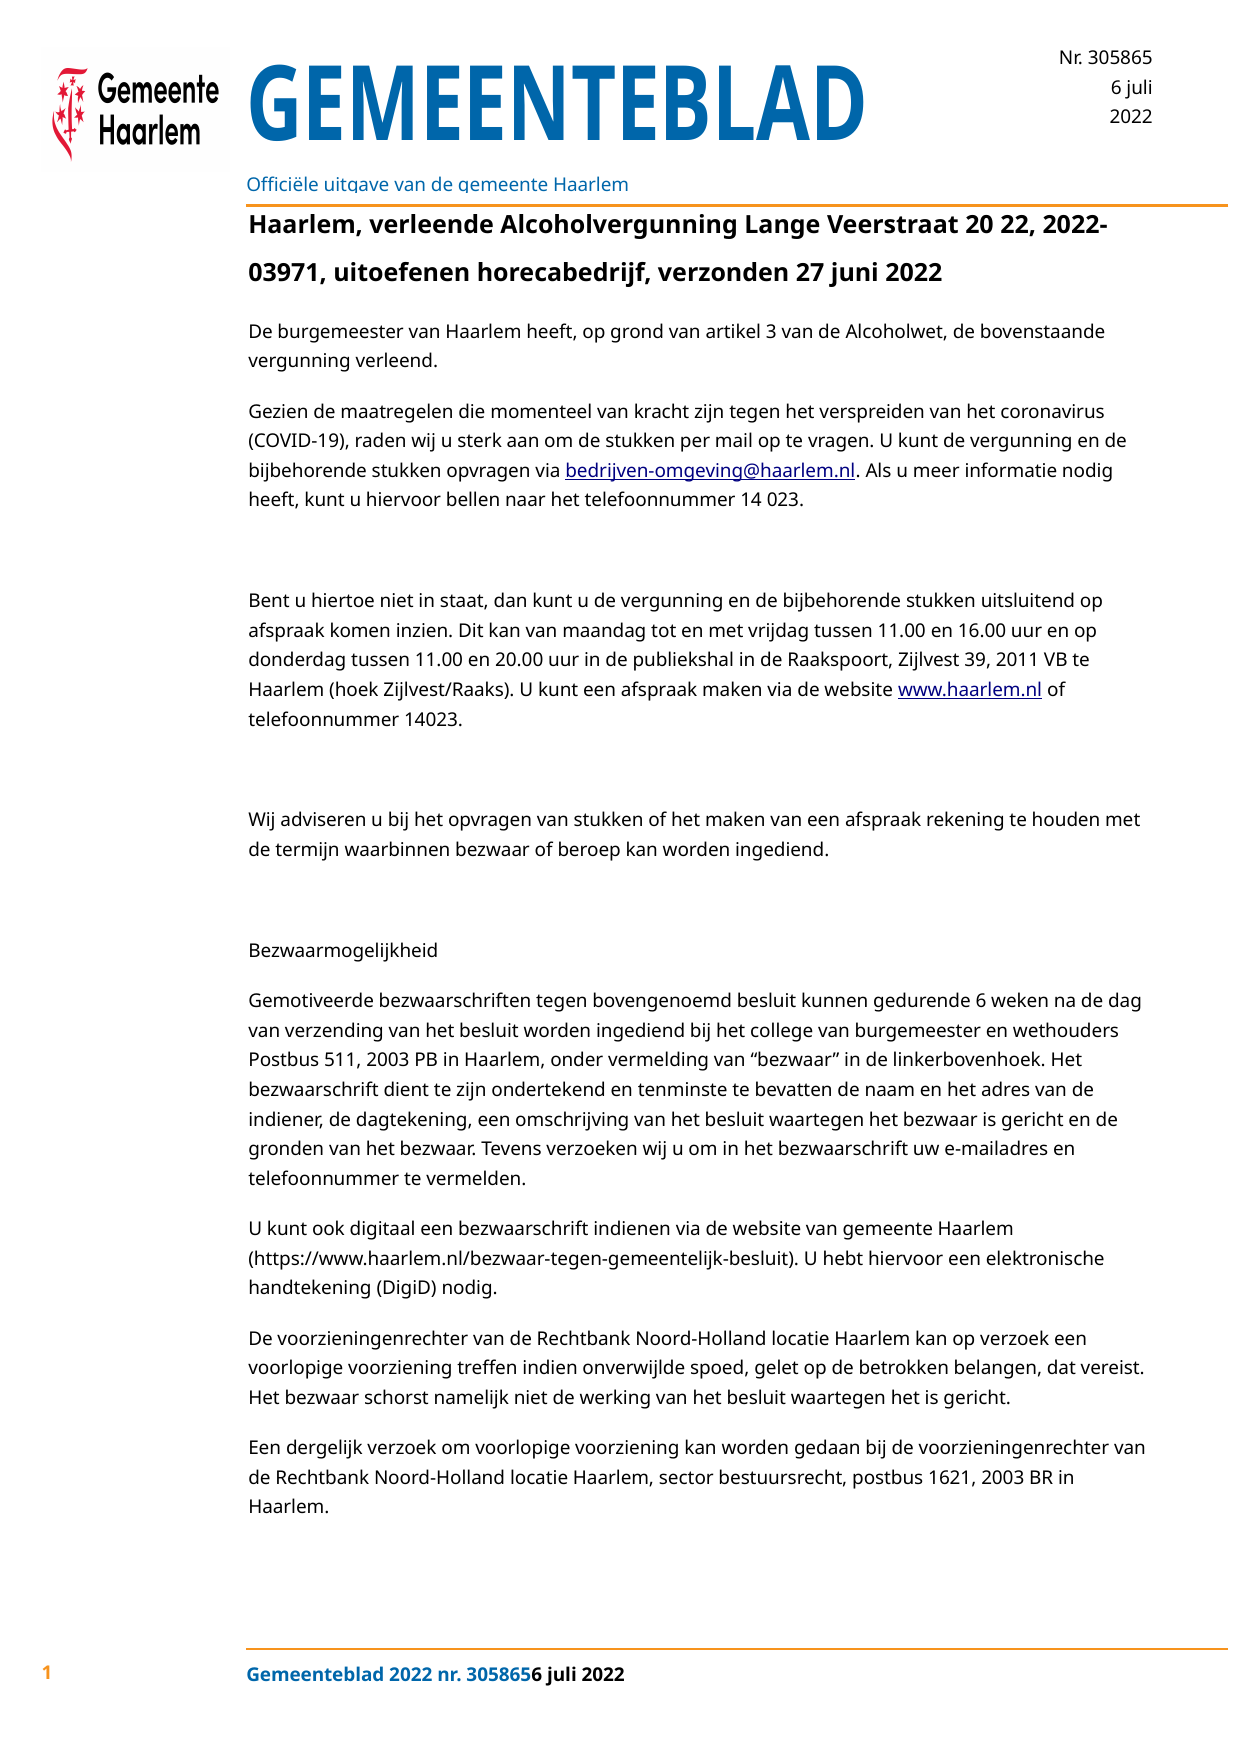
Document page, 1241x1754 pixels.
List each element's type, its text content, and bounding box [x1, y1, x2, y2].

text Gezien de maatregelen die momenteel van kracht zijn tegen het verspreiden van het coronavirus (COVID-19), raden wij u sterk aan om de stukken per mail op te vragen. U kunt de vergunning en de bijbehorende stukken opvragen via bedrijven-omgeving@haarlem.nl. Als u meer informatie nodig heeft, kunt u hiervoor bellen naar het telefoonnummer 14 023. [248, 398, 1152, 512]
text Bezwaarmogelijkheid [248, 937, 1152, 963]
text De voorzieningenrechter van de Rechtbank Noord-Holland locatie Haarlem kan op verzoek een voorlopige voorziening treffen indien onverwijlde spoed, gelet op de betrokken belangen, dat vereist. Het bezwaar schorst namelijk niet de werking van het besluit waartegen het is gericht. [248, 1325, 1152, 1410]
text Gemotiveerde bezwaarschriften tegen bovengenoemd besluit kunnen gedurende 6 weken na de dag van verzending van het besluit worden ingediend bij het college van burgemeester en wethouders Postbus 511, 2003 PB in Haarlem, onder vermelding van “bezwaar” in de linkerbovenhoek. Het bezwaarschrift dient te zijn ondertekend en tenminste te bevatten de naam en het adres van de indiener, de dagtekening, een omschrijving van het besluit waartegen het bezwaar is gericht en de gronden van het bezwaar. Tevens verzoeken wij u om in het bezwaarschrift uw e-mailadres en telefoonnummer te vermelden. [248, 987, 1152, 1191]
text U kunt ook digitaal een bezwaarschrift indienen via de website van gemeente Haarlem (https://www.haarlem.nl/bezwaar-tegen-gemeentelijk-besluit). U hebt hiervoor een elektronische handtekening (DigiD) nodig. [248, 1215, 1152, 1300]
text Haarlem, verleende Alcoholvergunning Lange Veerstraat 20 22, 2022-03971, uitoefenen horecabedrijf, verzonden 27 juni 2022 [248, 207, 1152, 288]
picture [41, 47, 231, 172]
text Wij adviseren u bij het opvragen van stukken of het maken van een afspraak rekening te houden met de termijn waarbinnen bezwaar of beroep kan worden ingediend. [248, 807, 1152, 862]
text De burgemeester van Haarlem heeft, op grond van artikel 3 van de Alcoholwet, de bovenstaande vergunning verleend. [248, 318, 1152, 373]
text Een dergelijk verzoek om voorlopige voorziening kan worden gedaan bij de voorzieningenrechter van de Rechtbank Noord-Holland locatie Haarlem, sector bestuursrecht, postbus 1621, 2003 BR in Haarlem. [248, 1434, 1152, 1519]
text Bent u hiertoe niet in staat, dan kunt u de vergunning en de bijbehorende stukken uitsluitend op afspraak komen inzien. Dit kan van maandag tot en met vrijdag tussen 11.00 en 16.00 uur en op donderdag tussen 11.00 en 20.00 uur in de publiekshal in de Raakspoort, Zijlvest 39, 2011 VB te Haarlem (hoek Zijlvest/Raaks). U kunt een afspraak maken via de website www.haarlem.nl of telefoonnummer 14023. [248, 587, 1152, 732]
